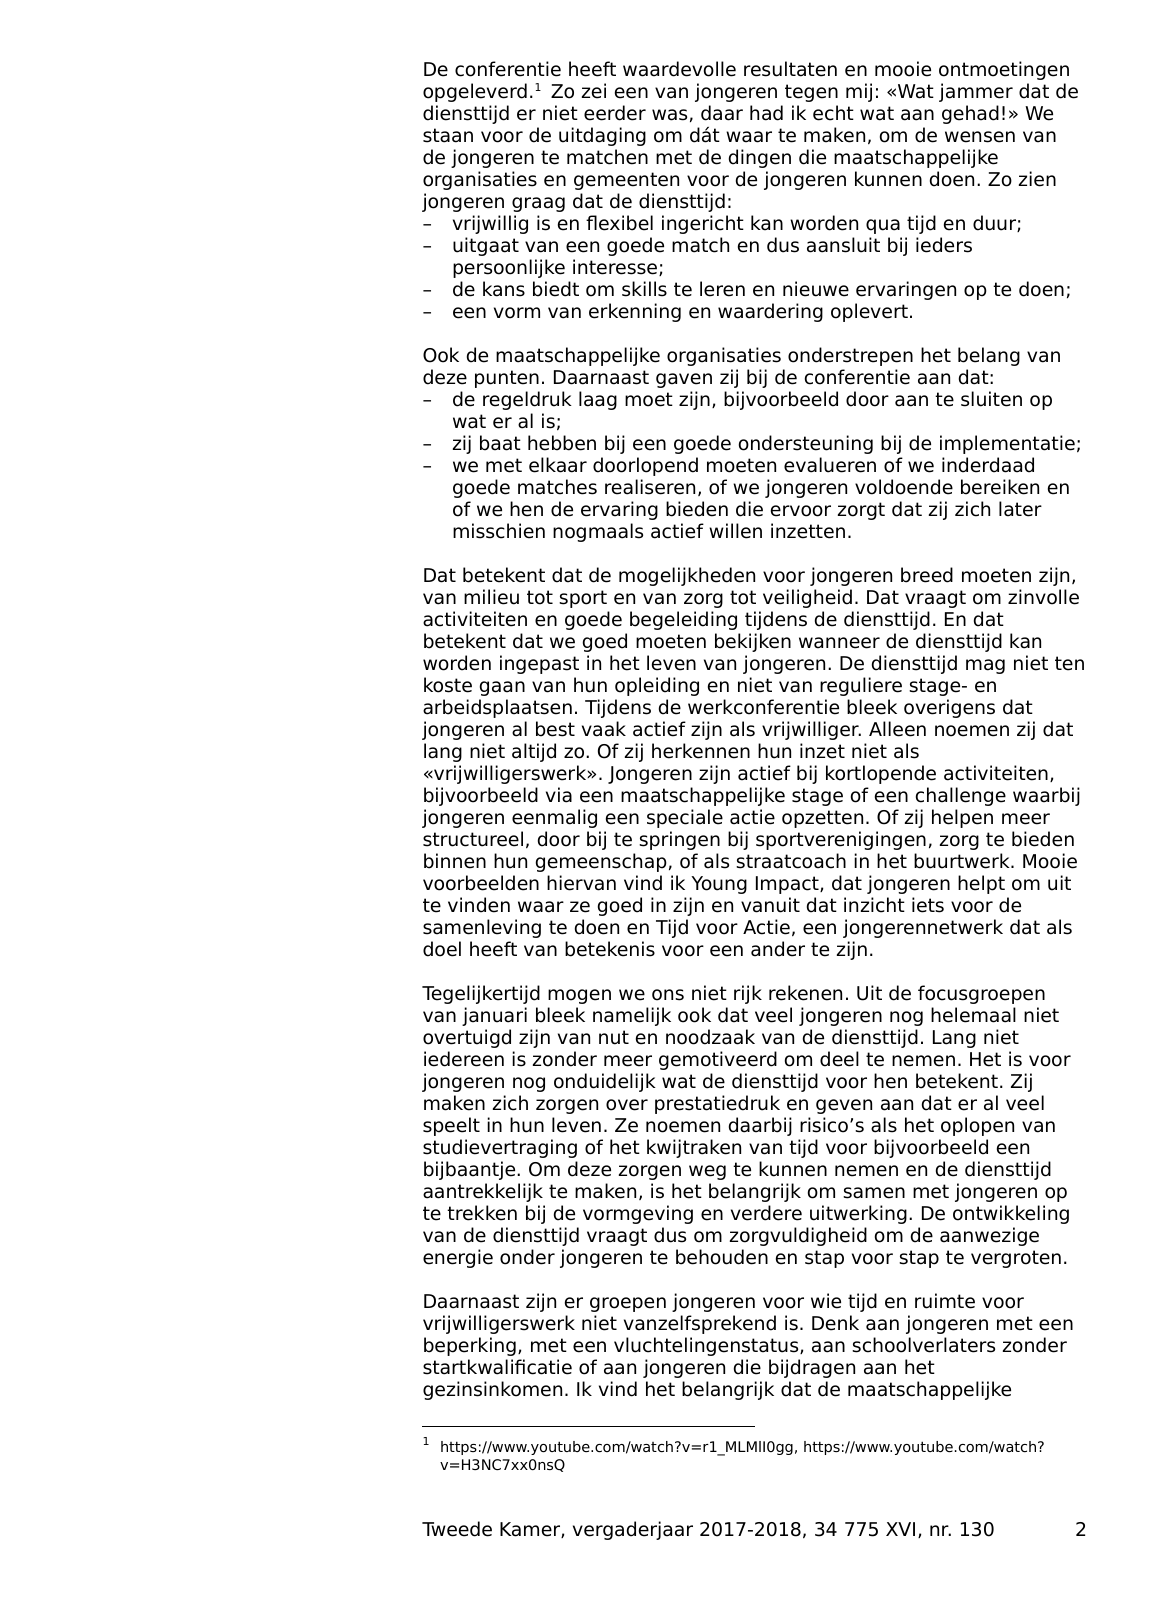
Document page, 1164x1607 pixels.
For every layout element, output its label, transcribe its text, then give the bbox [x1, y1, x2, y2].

text – vrijwillig is en flexibel ingericht kan worden qua tijd en duur; [422, 213, 1087, 235]
text Ook de maatschappelijke organisaties onderstrepen het belang van deze punten. Daarnaast gaven zij bij de conferentie aan dat: [422, 345, 1087, 389]
text Tegelijkertijd mogen we ons niet rijk rekenen. Uit de focusgroepen van januari bleek namelijk ook dat veel jongeren nog helemaal niet overtuigd zijn van nut en noodzaak van de diensttijd. Lang niet iedereen is zonder meer gemotiveerd om deel te nemen. Het is voor jongeren nog onduidelijk wat de diensttijd voor hen betekent. Zij maken zich zorgen over prestatiedruk en geven aan dat er al veel speelt in hun leven. Ze noemen daarbij risico’s als het oplopen van studievertraging of het kwijtraken van tijd voor bijvoorbeeld een bijbaantje. Om deze zorgen weg te kunnen nemen en de diensttijd aantrekkelijk te maken, is het belangrijk om samen met jongeren op te trekken bij de vormgeving en verdere uitwerking. De ontwikkeling van de diensttijd vraagt dus om zorgvuldigheid om de aanwezige energie onder jongeren te behouden en stap voor stap te vergroten. [422, 983, 1087, 1268]
text – een vorm van erkenning en waardering oplevert. [422, 301, 1087, 323]
text – de regeldruk laag moet zijn, bijvoorbeeld door aan te sluiten op wat er al is; [422, 389, 1087, 433]
text – zij baat hebben bij een goede ondersteuning bij de implementatie; [422, 433, 1087, 455]
text Daarnaast zijn er groepen jongeren voor wie tijd en ruimte voor vrijwilligerswerk niet vanzelfsprekend is. Denk aan jongeren met een beperking, met een vluchtelingenstatus, aan schoolverlaters zonder startkwalificatie of aan jongeren die bijdragen aan het gezinsinkomen. Ik vind het belangrijk dat de maatschappelijke [422, 1291, 1087, 1401]
text – we met elkaar doorlopend moeten evalueren of we inderdaad goede matches realiseren, of we jongeren voldoende bereiken en of we hen de ervaring bieden die ervoor zorgt dat zij zich later misschien nogmaals actief willen inzetten. [422, 455, 1087, 543]
text Dat betekent dat de mogelijkheden voor jongeren breed moeten zijn, van milieu tot sport en van zorg tot veiligheid. Dat vraagt om zinvolle activiteiten en goede begeleiding tijdens de diensttijd. En dat betekent dat we goed moeten bekijken wanneer de diensttijd kan worden ingepast in het leven van jongeren. De diensttijd mag niet ten koste gaan van hun opleiding en niet van reguliere stage- en arbeidsplaatsen. Tijdens de werkconferentie bleek overigens dat jongeren al best vaak actief zijn als vrijwilliger. Alleen noemen zij dat lang niet altijd zo. Of zij herkennen hun inzet niet als «vrijwilligerswerk». Jongeren zijn actief bij kortlopende activiteiten, bijvoorbeeld via een maatschappelijke stage of een challenge waarbij jongeren eenmalig een speciale actie opzetten. Of zij helpen meer structureel, door bij te springen bij sportverenigingen, zorg te bieden binnen hun gemeenschap, of als straatcoach in het buurtwerk. Mooie voorbeelden hiervan vind ik Young Impact, dat jongeren helpt om uit te vinden waar ze goed in zijn en vanuit dat inzicht iets voor de samenleving te doen en Tijd voor Actie, een jongerennetwerk dat als doel heeft van betekenis voor een ander te zijn. [422, 565, 1087, 961]
text https://www.youtube.com/watch?v=r1_MLMlI0gg, https://www.youtube.com/watch?v=H3NC7xx0nsQ [422, 1435, 1087, 1474]
text – uitgaat van een goede match en dus aansluit bij ieders persoonlijke interesse; [422, 235, 1087, 279]
text De conferentie heeft waardevolle resultaten en mooie ontmoetingen opgeleverd. Zo zei een van jongeren tegen mij: «Wat jammer dat de diensttijd er niet eerder was, daar had ik echt wat aan gehad!» We staan voor de uitdaging om dát waar te maken, om de wensen van de jongeren te matchen met de dingen die maatschappelijke organisaties en gemeenten voor de jongeren kunnen doen. Zo zien jongeren graag dat de diensttijd: [422, 59, 1087, 213]
text – de kans biedt om skills te leren en nieuwe ervaringen op te doen; [422, 279, 1087, 301]
